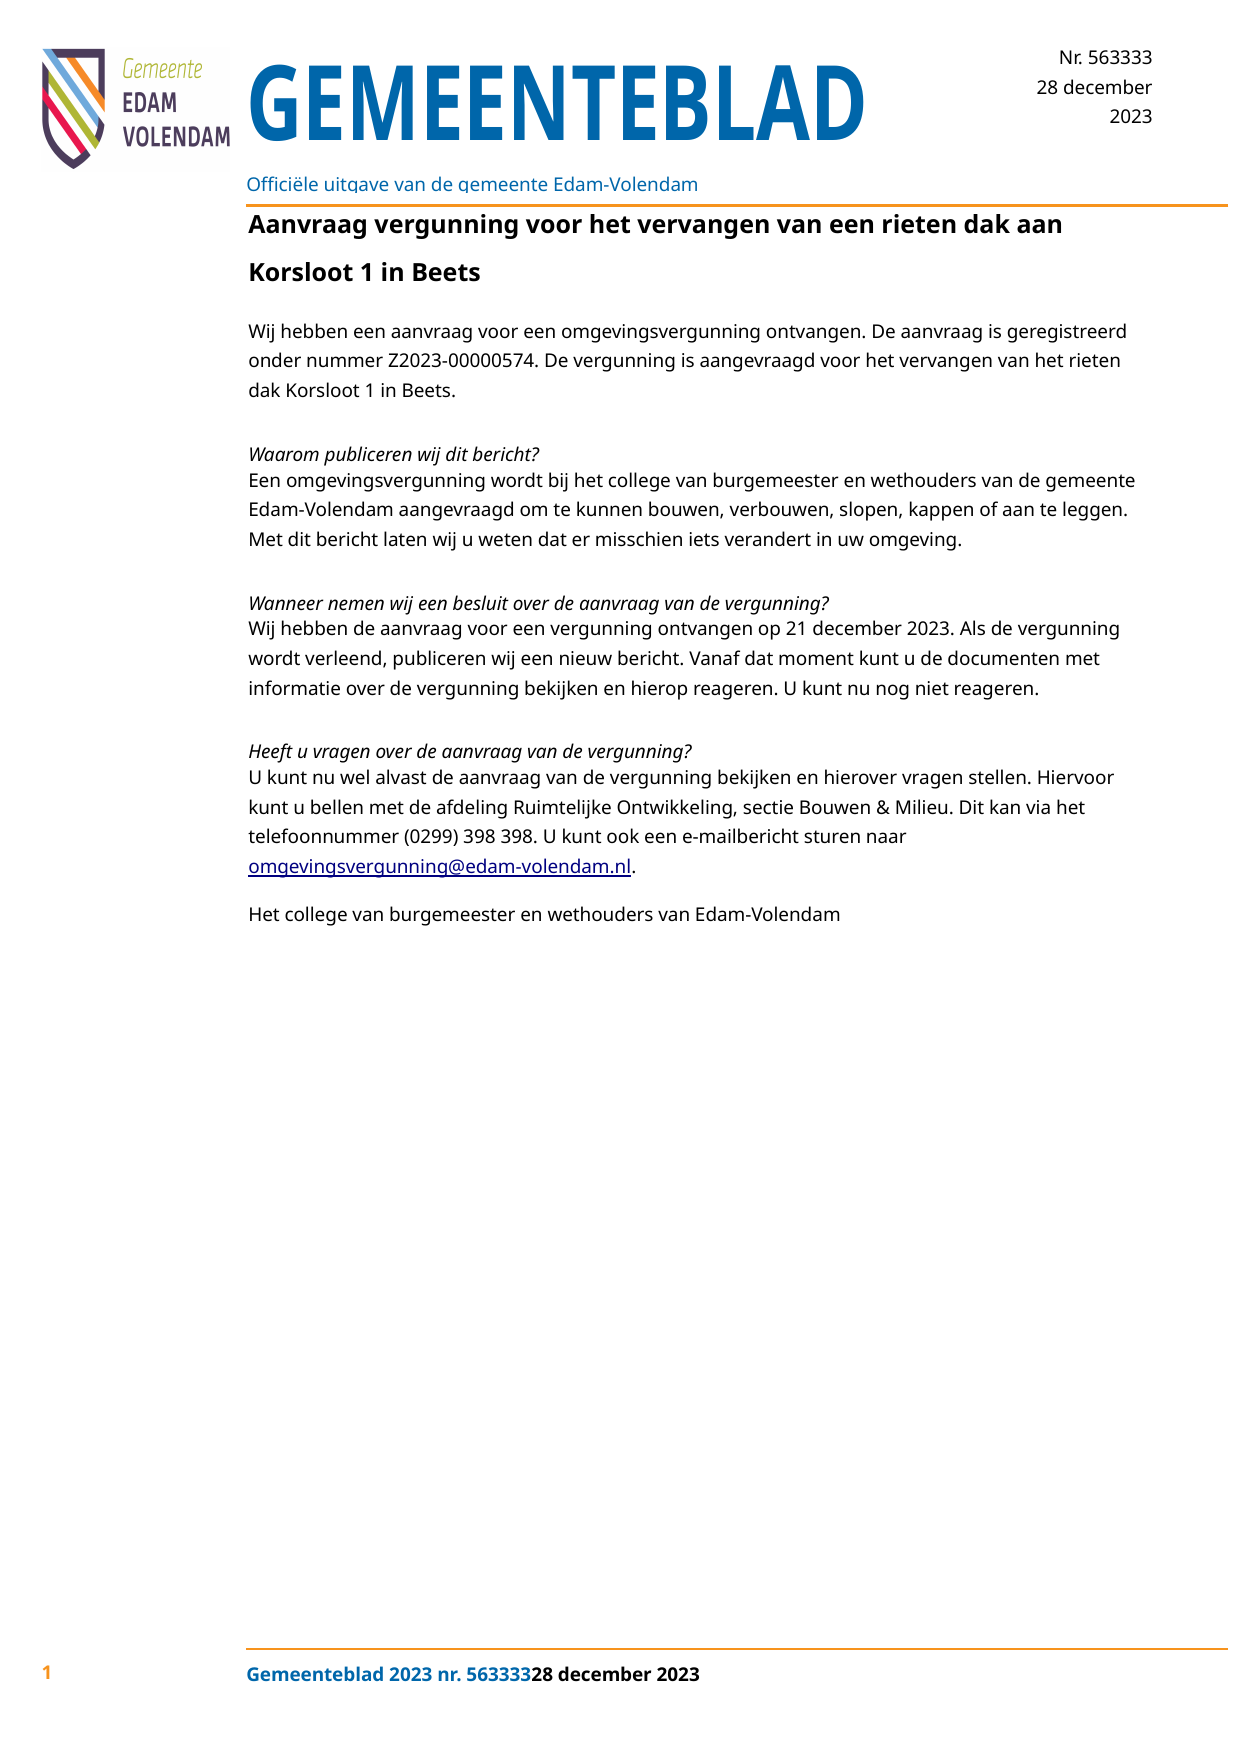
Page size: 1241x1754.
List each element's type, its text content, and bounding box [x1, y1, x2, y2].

text U kunt nu wel alvast de aanvraag van de vergunning bekijken en hierover vragen stellen. Hiervoor kunt u bellen met de afdeling Ruimtelijke Ontwikkeling, sectie Bouwen & Milieu. Dit kan via het telefoonnummer (0299) 398 398. U kunt ook een e-mailbericht sturen naar omgevingsvergunning@edam-volendam.nl. [248, 764, 1152, 879]
text Wij hebben de aanvraag voor een vergunning ontvangen op 21 december 2023. Als de vergunning wordt verleend, publiceren wij een nieuw bericht. Vanaf dat moment kunt u de documenten met informatie over de vergunning bekijken en hierop reageren. U kunt nu nog niet reageren. [248, 616, 1152, 701]
text Aanvraag vergunning voor het vervangen van een rieten dak aan Korsloot 1 in Beets [248, 207, 1152, 288]
text Het college van burgemeester en wethouders van Edam-Volendam [248, 901, 1152, 927]
text Een omgevingsvergunning wordt bij het college van burgemeester en wethouders van de gemeente Edam-Volendam aangevraagd om te kunnen bouwen, verbouwen, slopen, kappen of aan te leggen. Met dit bericht laten wij u weten dat er misschien iets verandert in uw omgeving. [248, 467, 1152, 552]
picture [41, 47, 231, 172]
text Heeft u vragen over de aanvraag van de vergunning? [248, 739, 1152, 764]
text Wij hebben een aanvraag voor een omgevingsvergunning ontvangen. De aanvraag is geregistreerd onder nummer Z2023-00000574. De vergunning is aangevraagd voor het vervangen van het rieten dak Korsloot 1 in Beets. [248, 318, 1152, 403]
text Wanneer nemen wij een besluit over de aanvraag van de vergunning? [248, 590, 1152, 616]
text Waarom publiceren wij dit bericht? [248, 441, 1152, 467]
